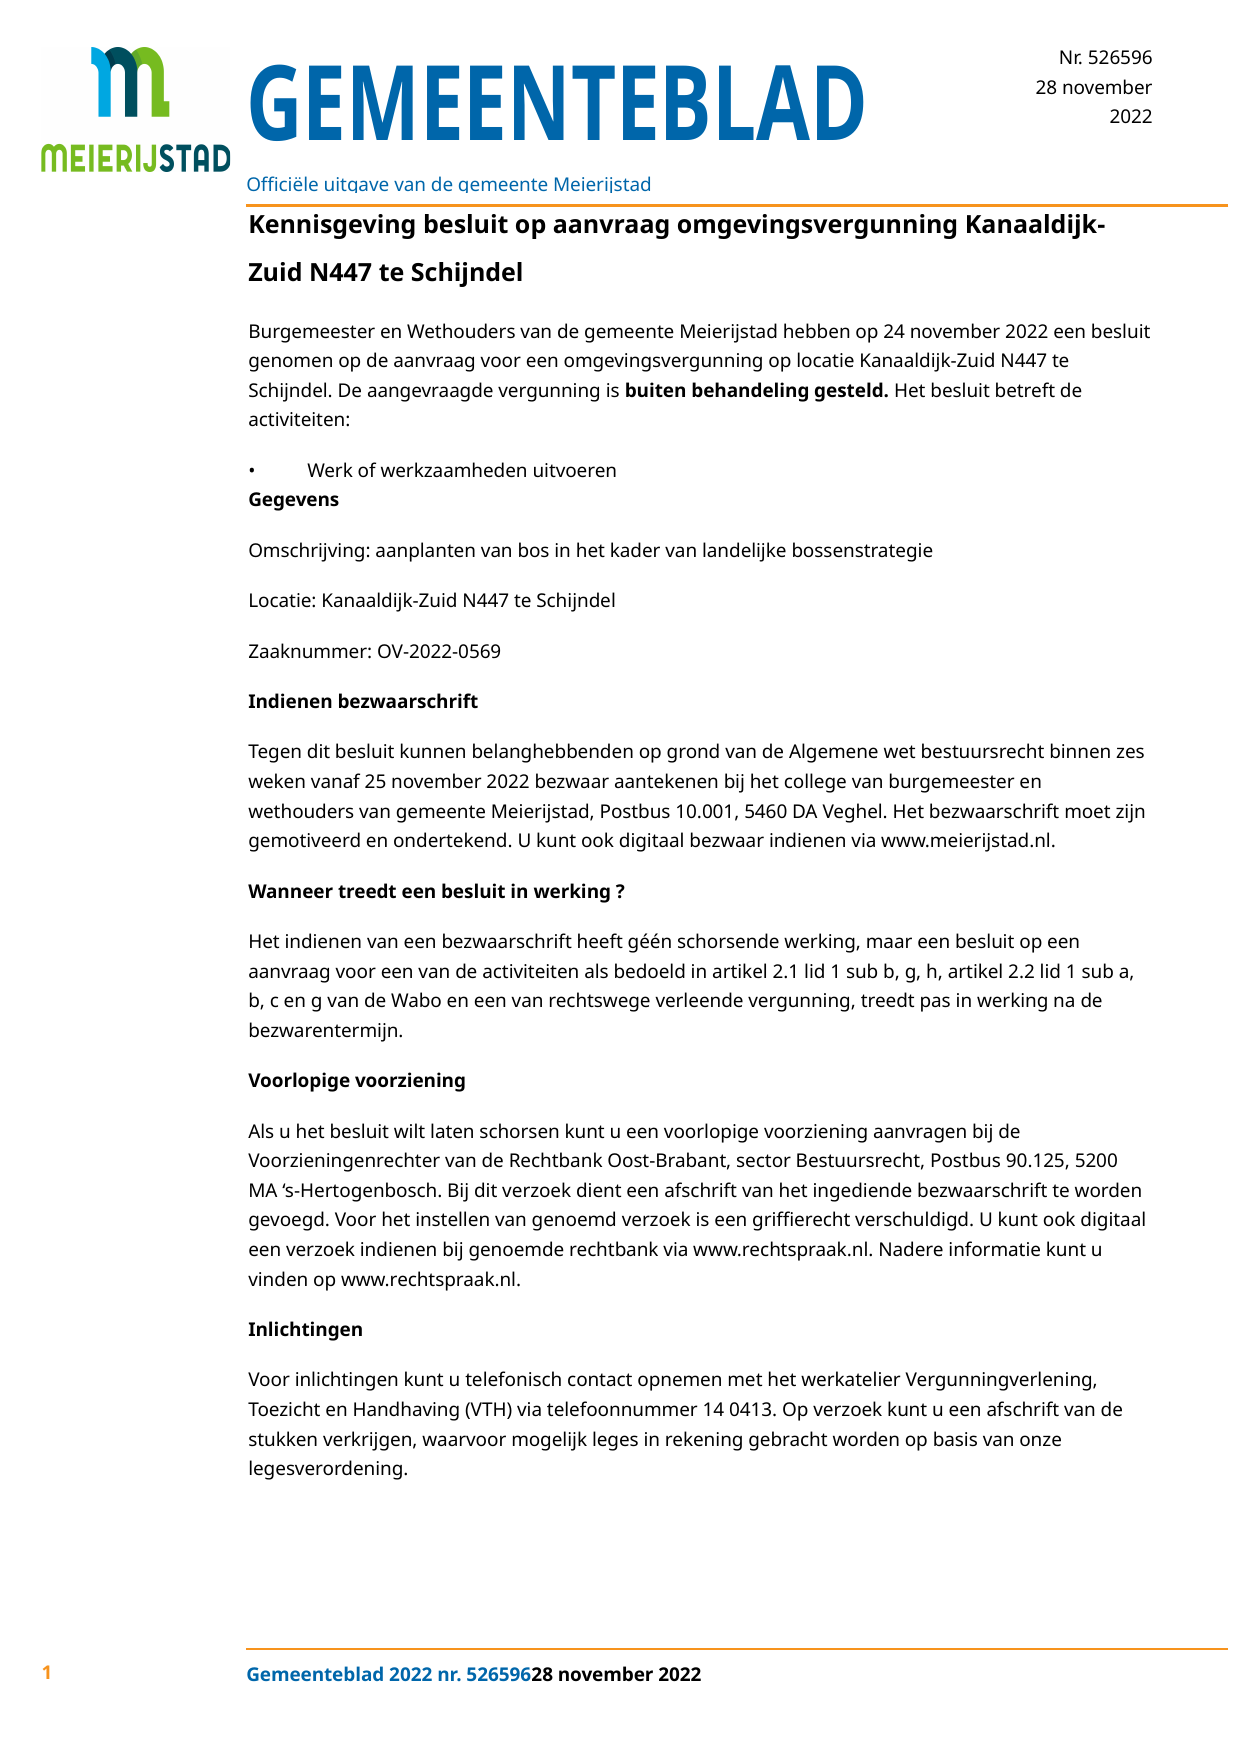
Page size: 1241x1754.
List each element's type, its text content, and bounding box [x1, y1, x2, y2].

text Het indienen van een bezwaarschrift heeft géén schorsende werking, maar een besluit op een aanvraag voor een van de activiteiten als bedoeld in artikel 2.1 lid 1 sub b, g, h, artikel 2.2 lid 1 sub a, b, c en g van de Wabo en een van rechtswege verleende vergunning, treedt pas in werking na de bezwarentermijn. [248, 928, 1152, 1043]
text Voorlopige voorziening [248, 1067, 1152, 1093]
text Als u het besluit wilt laten schorsen kunt u een voorlopige voorziening aanvragen bij de Voorzieningenrechter van de Rechtbank Oost-Brabant, sector Bestuursrecht, Postbus 90.125, 5200 MA ‘s-Hertogenbosch. Bij dit verzoek dient een afschrift van het ingediende bezwaarschrift te worden gevoegd. Voor het instellen van genoemd verzoek is een griffierecht verschuldigd. U kunt ook digitaal een verzoek indienen bij genoemde rechtbank via www.rechtspraak.nl. Nadere informatie kunt u vinden op www.rechtspraak.nl. [248, 1118, 1152, 1292]
text Omschrijving: aanplanten van bos in het kader van landelijke bossenstrategie [248, 537, 1152, 563]
picture [41, 47, 231, 172]
text Gegevens [248, 487, 1152, 512]
text Kennisgeving besluit op aanvraag omgevingsvergunning Kanaaldijk-Zuid N447 te Schijndel [248, 207, 1152, 288]
text Voor inlichtingen kunt u telefonisch contact opnemen met het werkatelier Vergunningverlening, Toezicht en Handhaving (VTH) via telefoonnummer 14 0413. Op verzoek kunt u een afschrift van de stukken verkrijgen, waarvoor mogelijk leges in rekening gebracht worden op basis van onze legesverordening. [248, 1367, 1152, 1481]
list Werk of werkzaamheden uitvoeren [248, 457, 1152, 483]
text Burgemeester en Wethouders van de gemeente Meierijstad hebben op 24 november 2022 een besluit genomen op de aanvraag voor een omgevingsvergunning op locatie Kanaaldijk-Zuid N447 te Schijndel. De aangevraagde vergunning is buiten behandeling gesteld. Het besluit betreft de activiteiten: [248, 318, 1152, 432]
text Wanneer treedt een besluit in werking ? [248, 878, 1152, 904]
text Zaaknummer: OV-2022-0569 [248, 638, 1152, 664]
text Inlichtingen [248, 1316, 1152, 1342]
text Tegen dit besluit kunnen belanghebbenden op grond van de Algemene wet bestuursrecht binnen zes weken vanaf 25 november 2022 bezwaar aantekenen bij het college van burgemeester en wethouders van gemeente Meierijstad, Postbus 10.001, 5460 DA Veghel. Het bezwaarschrift moet zijn gemotiveerd en ondertekend. U kunt ook digitaal bezwaar indienen via www.meierijstad.nl. [248, 739, 1152, 853]
text Locatie: Kanaaldijk-Zuid N447 te Schijndel [248, 587, 1152, 613]
text Indienen bezwaarschrift [248, 688, 1152, 714]
